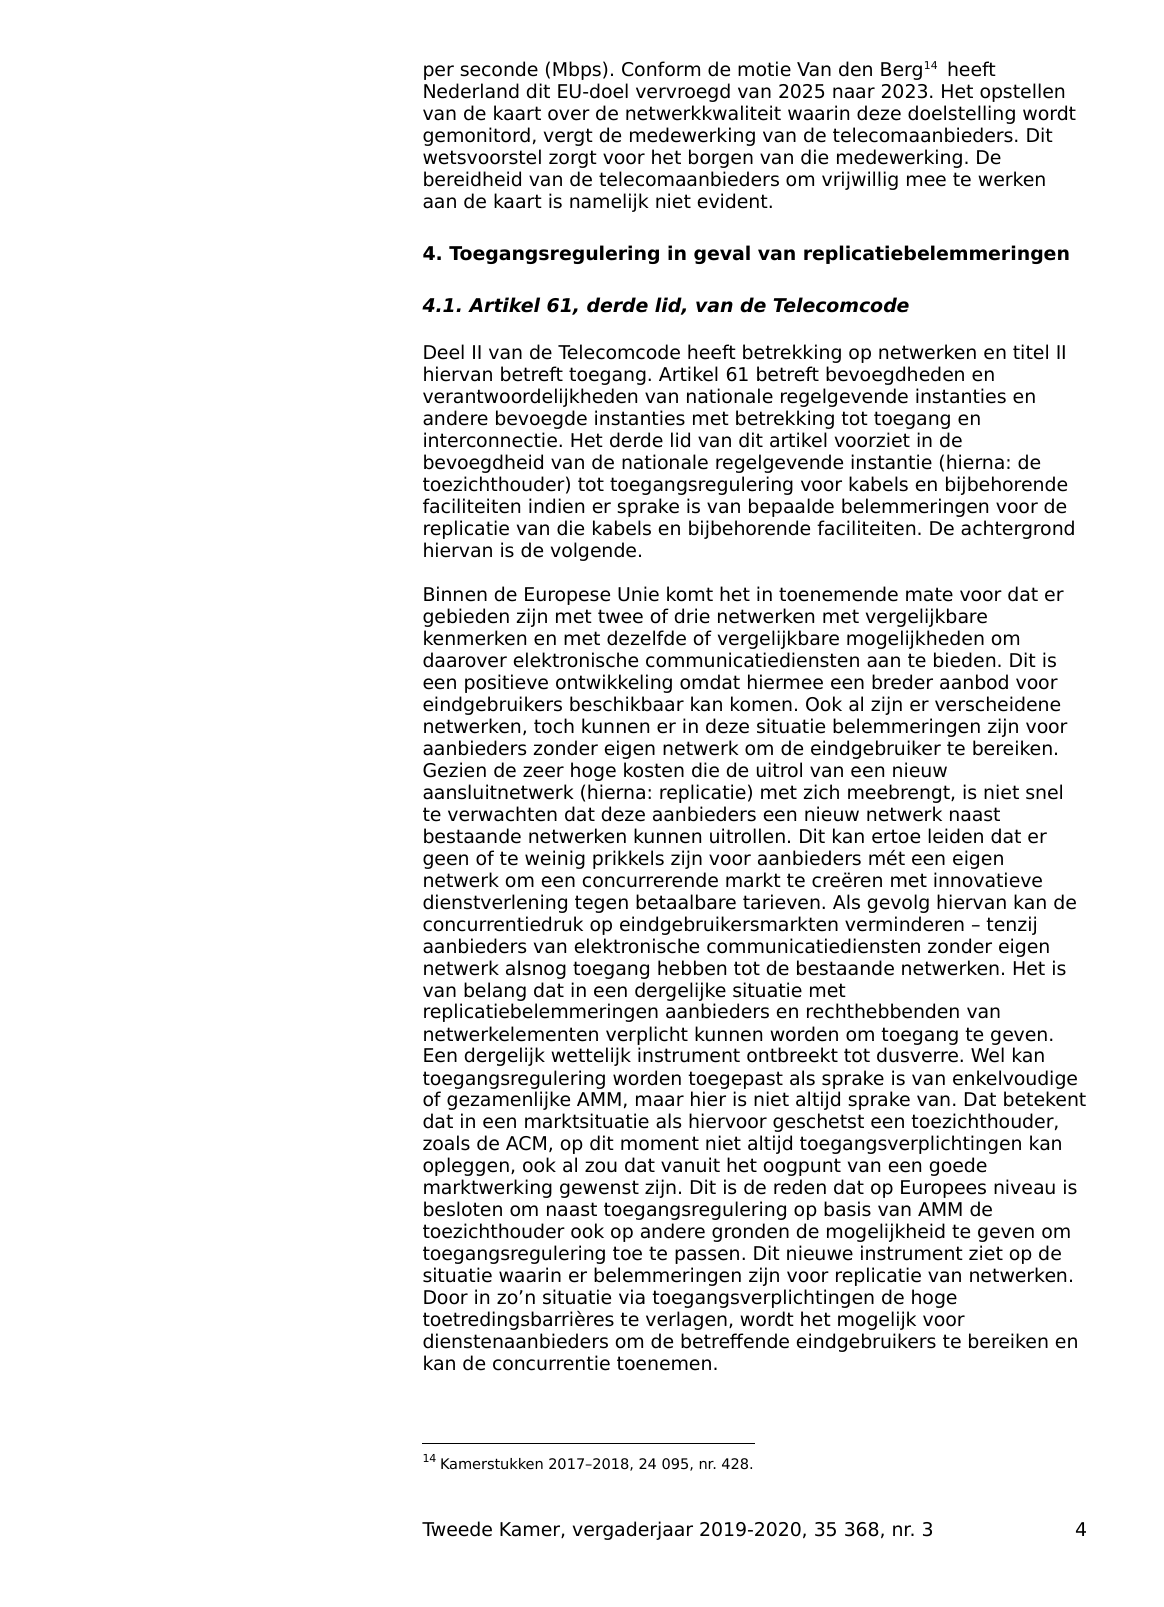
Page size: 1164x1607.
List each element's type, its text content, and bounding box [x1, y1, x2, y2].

subtitle 4. Toegangsregulering in geval van replicatiebelemmeringen [422, 243, 1087, 265]
text Binnen de Europese Unie komt het in toenemende mate voor dat er gebieden zijn met twee of drie netwerken met vergelijkbare kenmerken en met dezelfde of vergelijkbare mogelijkheden om daarover elektronische communicatiediensten aan te bieden. Dit is een positieve ontwikkeling omdat hiermee een breder aanbod voor eindgebruikers beschikbaar kan komen. Ook al zijn er verscheidene netwerken, toch kunnen er in deze situatie belemmeringen zijn voor aanbieders zonder eigen netwerk om de eindgebruiker te bereiken. Gezien de zeer hoge kosten die de uitrol van een nieuw aansluitnetwerk (hierna: replicatie) met zich meebrengt, is niet snel te verwachten dat deze aanbieders een nieuw netwerk naast bestaande netwerken kunnen uitrollen. Dit kan ertoe leiden dat er geen of te weinig prikkels zijn voor aanbieders mét een eigen netwerk om een concurrerende markt te creëren met innovatieve dienstverlening tegen betaalbare tarieven. Als gevolg hiervan kan de concurrentiedruk op eindgebruikersmarkten verminderen – tenzij aanbieders van elektronische communicatiediensten zonder eigen netwerk alsnog toegang hebben tot de bestaande netwerken. Het is van belang dat in een dergelijke situatie met replicatiebelemmeringen aanbieders en rechthebbenden van netwerkelementen verplicht kunnen worden om toegang te geven. Een dergelijk wettelijk instrument ontbreekt tot dusverre. Wel kan toegangsregulering worden toegepast als sprake is van enkelvoudige of gezamenlijke AMM, maar hier is niet altijd sprake van. Dat betekent dat in een marktsituatie als hiervoor geschetst een toezichthouder, zoals de ACM, op dit moment niet altijd toegangsverplichtingen kan opleggen, ook al zou dat vanuit het oogpunt van een goede marktwerking gewenst zijn. Dit is de reden dat op Europees niveau is besloten om naast toegangsregulering op basis van AMM de toezichthouder ook op andere gronden de mogelijkheid te geven om toegangsregulering toe te passen. Dit nieuwe instrument ziet op de situatie waarin er belemmeringen zijn voor replicatie van netwerken. Door in zo’n situatie via toegangsverplichtingen de hoge toetredingsbarrières te verlagen, wordt het mogelijk voor dienstenaanbieders om de betreffende eindgebruikers te bereiken en kan de concurrentie toenemen. [422, 584, 1087, 1375]
subtitle 4.1. Artikel 61, derde lid, van de Telecomcode [422, 295, 1087, 317]
text per seconde (Mbps). Conform de motie Van den Berg heeft Nederland dit EU-doel vervroegd van 2025 naar 2023. Het opstellen van de kaart over de netwerkkwaliteit waarin deze doelstelling wordt gemonitord, vergt de medewerking van de telecomaanbieders. Dit wetsvoorstel zorgt voor het borgen van die medewerking. De bereidheid van de telecomaanbieders om vrijwillig mee te werken aan de kaart is namelijk niet evident. [422, 59, 1087, 213]
text Kamerstukken 2017–2018, 24 095, nr. 428. [422, 1452, 1087, 1474]
text Deel II van de Telecomcode heeft betrekking op netwerken en titel II hiervan betreft toegang. Artikel 61 betreft bevoegdheden en verantwoordelijkheden van nationale regelgevende instanties en andere bevoegde instanties met betrekking tot toegang en interconnectie. Het derde lid van dit artikel voorziet in de bevoegdheid van de nationale regelgevende instantie (hierna: de toezichthouder) tot toegangsregulering voor kabels en bijbehorende faciliteiten indien er sprake is van bepaalde belemmeringen voor de replicatie van die kabels en bijbehorende faciliteiten. De achtergrond hiervan is de volgende. [422, 342, 1087, 562]
